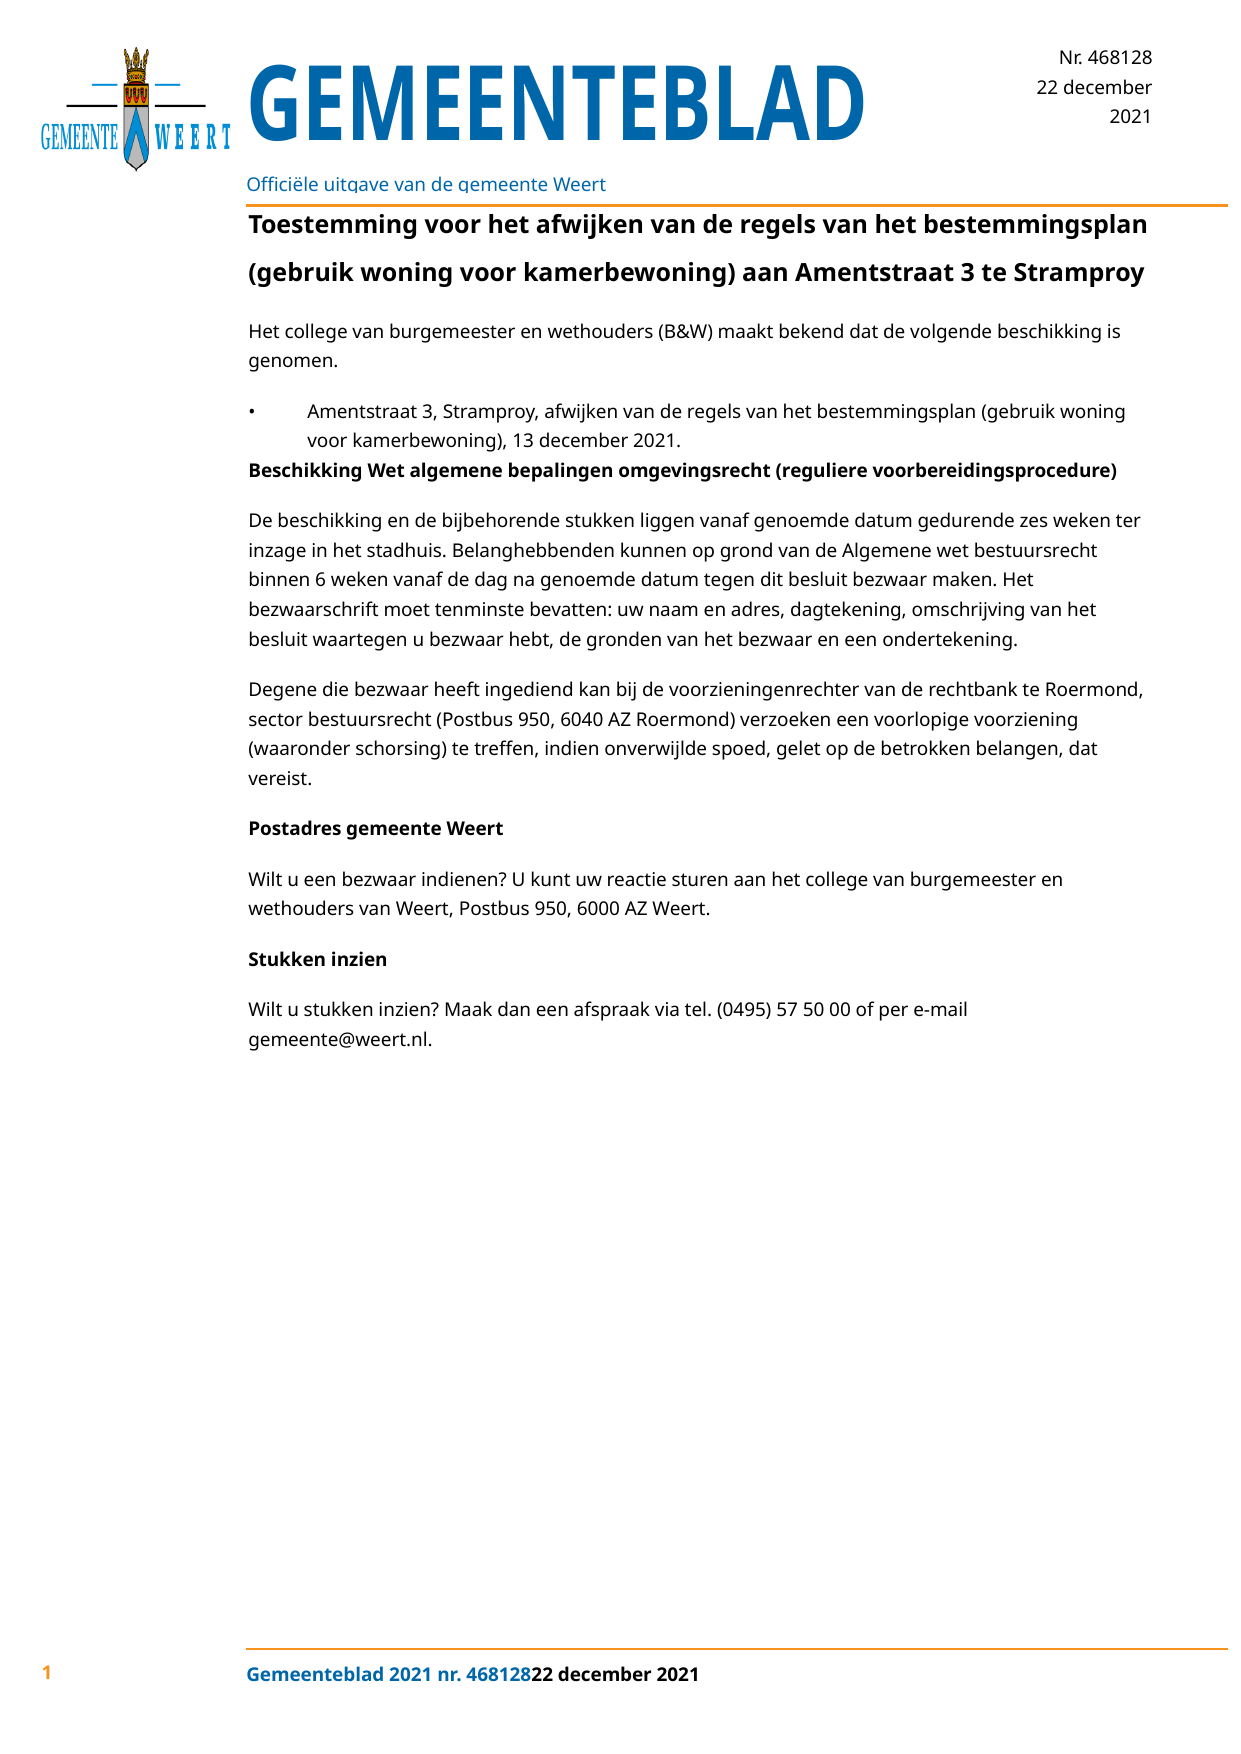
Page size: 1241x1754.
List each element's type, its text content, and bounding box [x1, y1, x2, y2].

text Beschikking Wet algemene bepalingen omgevingsrecht (reguliere voorbereidingsprocedure) [248, 457, 1152, 483]
list Amentstraat 3, Stramproy, afwijken van de regels van het bestemmingsplan (gebruik woning voor kamerbewoning), 13 december 2021. [248, 398, 1152, 453]
text Stukken inzien [248, 946, 1152, 972]
text Toestemming voor het afwijken van de regels van het bestemmingsplan (gebruik woning voor kamerbewoning) aan Amentstraat 3 te Stramproy [248, 207, 1152, 288]
text Wilt u een bezwaar indienen? U kunt uw reactie sturen aan het college van burgemeester en wethouders van Weert, Postbus 950, 6000 AZ Weert. [248, 866, 1152, 921]
text Wilt u stukken inzien? Maak dan een afspraak via tel. (0495) 57 50 00 of per e-mail gemeente@weert.nl. [248, 996, 1152, 1052]
text Degene die bezwaar heeft ingediend kan bij de voorzieningenrechter van de rechtbank te Roermond, sector bestuursrecht (Postbus 950, 6040 AZ Roermond) verzoeken een voorlopige voorziening (waaronder schorsing) te treffen, indien onverwijlde spoed, gelet op de betrokken belangen, dat vereist. [248, 676, 1152, 791]
text Het college van burgemeester en wethouders (B&W) maakt bekend dat de volgende beschikking is genomen. [248, 318, 1152, 373]
text Postadres gemeente Weert [248, 815, 1152, 841]
picture [41, 47, 231, 172]
text De beschikking en de bijbehorende stukken liggen vanaf genoemde datum gedurende zes weken ter inzage in het stadhuis. Belanghebbenden kunnen op grond van de Algemene wet bestuursrecht binnen 6 weken vanaf de dag na genoemde datum tegen dit besluit bezwaar maken. Het bezwaarschrift moet tenminste bevatten: uw naam en adres, dagtekening, omschrijving van het besluit waartegen u bezwaar hebt, de gronden van het bezwaar en een ondertekening. [248, 507, 1152, 652]
